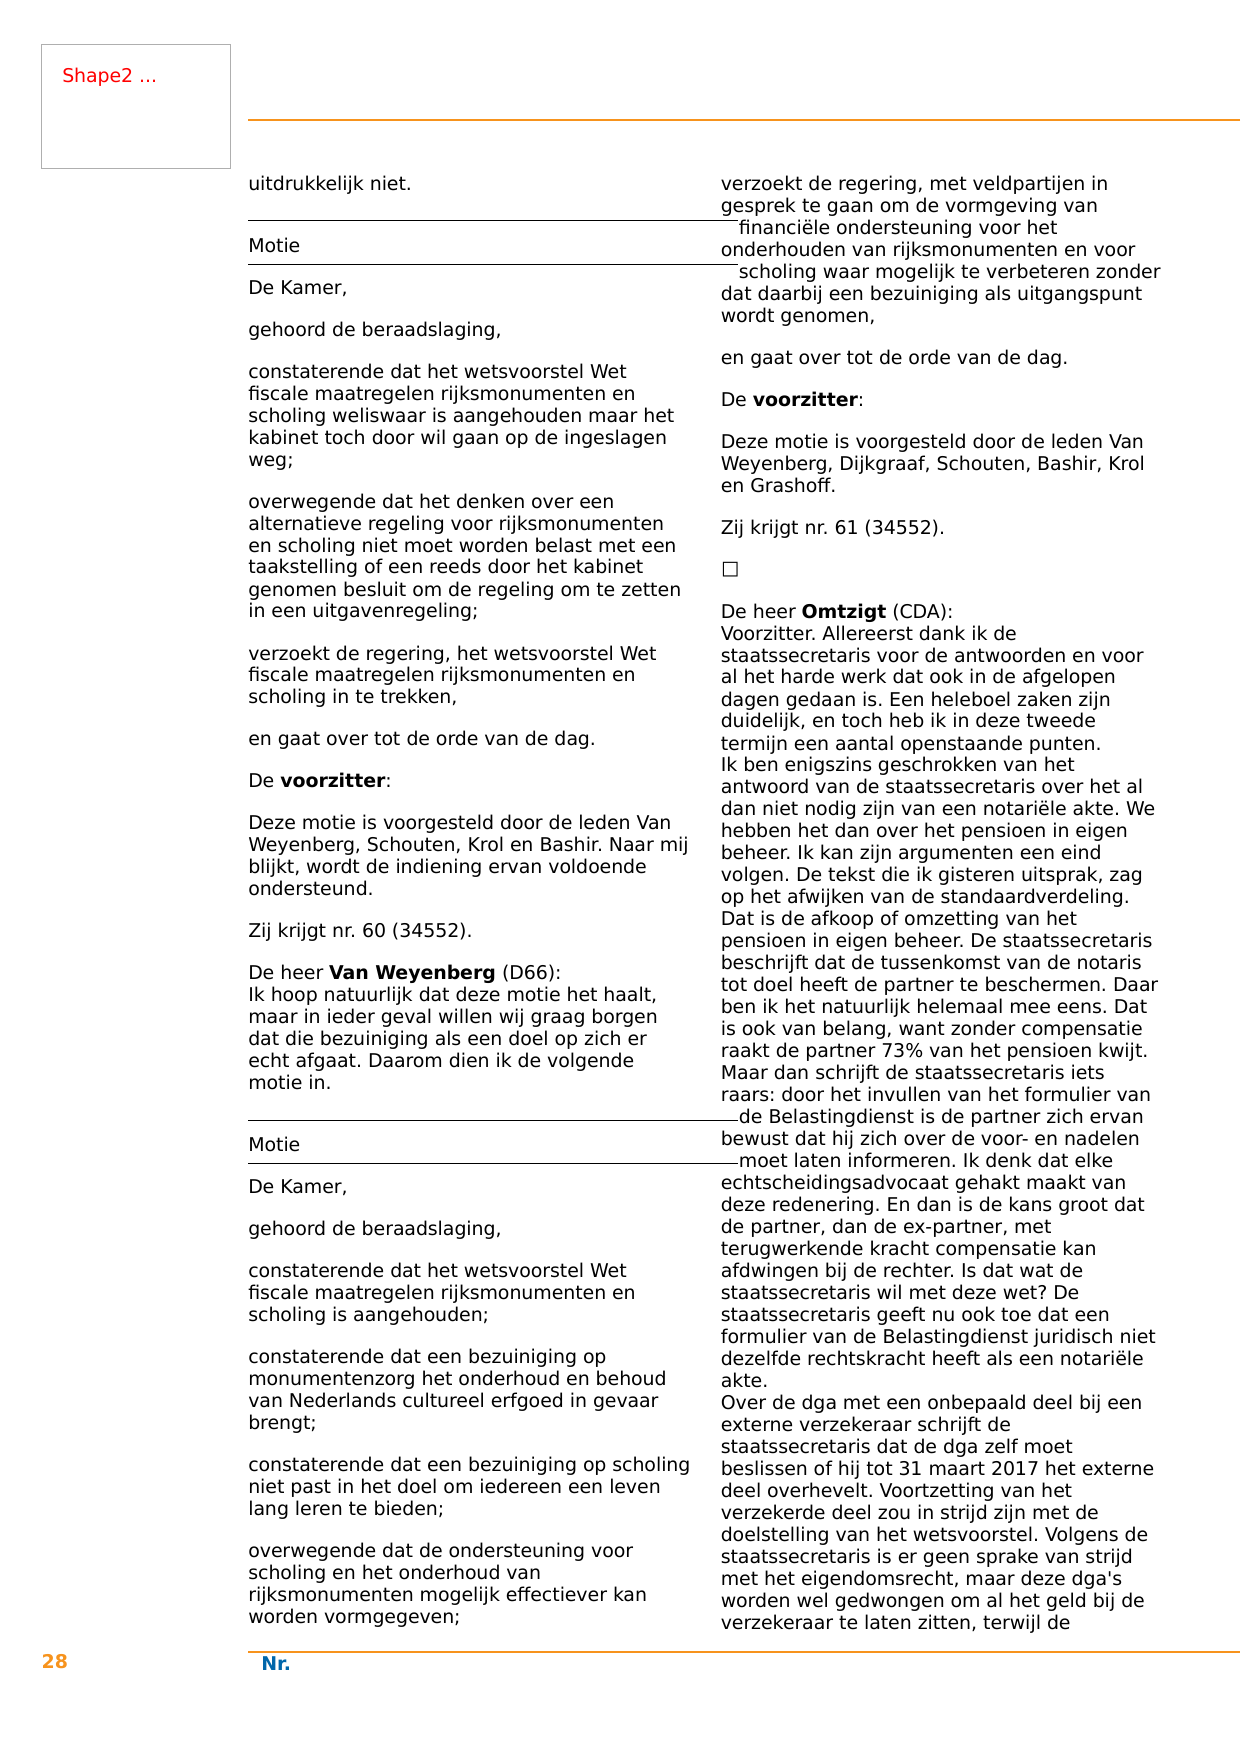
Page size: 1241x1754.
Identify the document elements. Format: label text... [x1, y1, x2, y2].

text De heer Van Weyenberg (D66): [248, 962, 691, 984]
text constaterende dat een bezuiniging op monumentenzorg het onderhoud en behoud van Nederlands cultureel erfgoed in gevaar brengt; [248, 1346, 691, 1434]
text overwegende dat het denken over een alternatieve regeling voor rijksmonumenten en scholing niet moet worden belast met een taakstelling of een reeds door het kabinet genomen besluit om de regeling om te zetten in een uitgavenregeling; [248, 491, 691, 622]
text Over de dga met een onbepaald deel bij een externe verzekeraar schrijft de staatssecretaris dat de dga zelf moet beslissen of hij tot 31 maart 2017 het externe deel overhevelt. Voortzetting van het verzekerde deel zou in strijd zijn met de doelstelling van het wetsvoorstel. Volgens de staatssecretaris is er geen sprake van strijd met het eigendomsrecht, maar deze dga's worden wel gedwongen om al het geld bij de verzekeraar te laten zitten, terwijl de [721, 1392, 1163, 1633]
text gehoord de beraadslaging, [248, 1218, 691, 1240]
text De voorzitter: [248, 770, 691, 792]
text verzoekt de regering, het wetsvoorstel Wet fiscale maatregelen rijksmonumenten en scholing in te trekken, [248, 642, 691, 708]
text Motie [248, 235, 691, 257]
text uitdrukkelijk niet. [248, 173, 691, 195]
text constaterende dat het wetsvoorstel Wet fiscale maatregelen rijksmonumenten en scholing is aangehouden; [248, 1260, 691, 1326]
text Zij krijgt nr. 61 (34552). [721, 517, 1163, 538]
text constaterende dat een bezuiniging op scholing niet past in het doel om iedereen een leven lang leren te bieden; [248, 1454, 691, 1520]
text verzoekt de regering, met veldpartijen in gesprek te gaan om de vormgeving van financiële ondersteuning voor het onderhouden van rijksmonumenten en voor scholing waar mogelijk te verbeteren zonder dat daarbij een bezuiniging als uitgangspunt wordt genomen, [721, 173, 1163, 327]
text De heer Omtzigt (CDA): [721, 601, 1163, 622]
text Deze motie is voorgesteld door de leden Van Weyenberg, Schouten, Krol en Bashir. Naar mij blijkt, wordt de indiening ervan voldoende ondersteund. [248, 812, 691, 900]
text Voorzitter. Allereerst dank ik de staatssecretaris voor de antwoorden en voor al het harde werk dat ook in de afgelopen dagen gedaan is. Een heleboel zaken zijn duidelijk, en toch heb ik in deze tweede termijn een aantal openstaande punten. [721, 622, 1163, 754]
text gehoord de beraadslaging, [248, 319, 691, 341]
text Deze motie is voorgesteld door de leden Van Weyenberg, Dijkgraaf, Schouten, Bashir, Krol en Grashoff. [721, 431, 1163, 497]
text overwegende dat de ondersteuning voor scholing en het onderhoud van rijksmonumenten mogelijk effectiever kan worden vormgegeven; [248, 1540, 691, 1628]
text Zij krijgt nr. 60 (34552). [248, 920, 691, 942]
text De Kamer, [248, 1176, 691, 1198]
text De voorzitter: [721, 389, 1163, 411]
text Ik hoop natuurlijk dat deze motie het haalt, maar in ieder geval willen wij graag borgen dat die bezuiniging als een doel op zich er echt afgaat. Daarom dien ik de volgende motie in. [248, 984, 691, 1094]
text ⬜ [721, 558, 1163, 581]
text en gaat over tot de orde van de dag. [248, 728, 691, 750]
text constaterende dat het wetsvoorstel Wet fiscale maatregelen rijksmonumenten en scholing weliswaar is aangehouden maar het kabinet toch door wil gaan op de ingeslagen weg; [248, 361, 691, 471]
text Ik ben enigszins geschrokken van het antwoord van de staatssecretaris over het al dan niet nodig zijn van een notariële akte. We hebben het dan over het pensioen in eigen beheer. Ik kan zijn argumenten een eind volgen. De tekst die ik gisteren uitsprak, zag op het afwijken van de standaardverdeling. Dat is de afkoop of omzetting van het pensioen in eigen beheer. De staatssecretaris beschrijft dat de tussenkomst van de notaris tot doel heeft de partner te beschermen. Daar ben ik het natuurlijk helemaal mee eens. Dat is ook van belang, want zonder compensatie raakt de partner 73% van het pensioen kwijt. Maar dan schrijft de staatssecretaris iets raars: door het invullen van het formulier van de Belastingdienst is de partner zich ervan bewust dat hij zich over de voor- en nadelen moet laten informeren. Ik denk dat elke echtscheidingsadvocaat gehakt maakt van deze redenering. En dan is de kans groot dat de partner, dan de ex-partner, met terugwerkende kracht compensatie kan afdwingen bij de rechter. Is dat wat de staatssecretaris wil met deze wet? De staatssecretaris geeft nu ook toe dat een formulier van de Belastingdienst juridisch niet dezelfde rechtskracht heeft als een notariële akte. [721, 754, 1163, 1392]
text en gaat over tot de orde van de dag. [721, 347, 1163, 369]
text De Kamer, [248, 277, 691, 299]
text Motie [248, 1134, 691, 1156]
